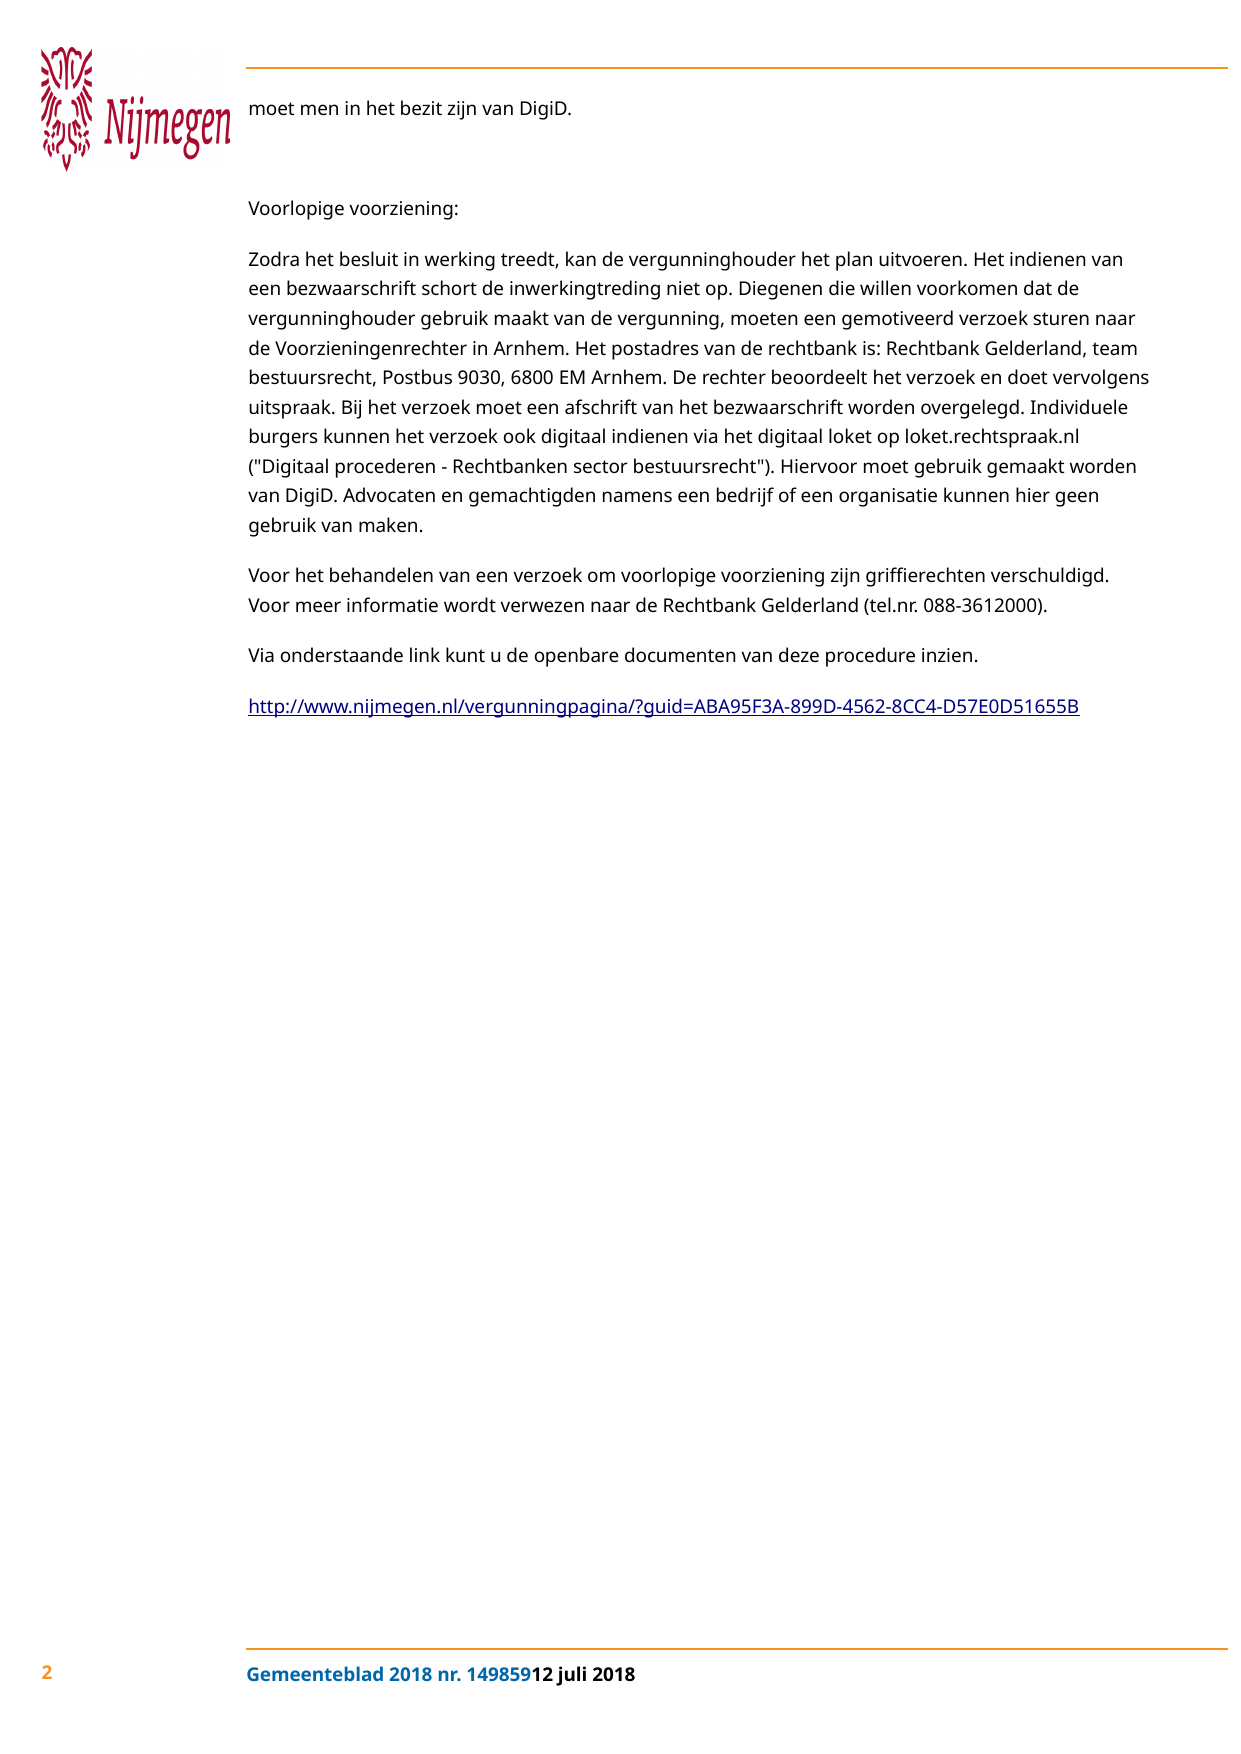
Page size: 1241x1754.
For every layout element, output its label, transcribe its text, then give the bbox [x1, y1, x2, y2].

picture [41, 47, 231, 172]
text Voor het behandelen van een verzoek om voorlopige voorziening zijn griffierechten verschuldigd. Voor meer informatie wordt verwezen naar de Rechtbank Gelderland (tel.nr. 088-3612000). [248, 563, 1152, 618]
text Zodra het besluit in werking treedt, kan de vergunninghouder het plan uitvoeren. Het indienen van een bezwaarschrift schort de inwerkingtreding niet op. Diegenen die willen voorkomen dat de vergunninghouder gebruik maakt van de vergunning, moeten een gemotiveerd verzoek sturen naar de Voorzieningenrechter in Arnhem. Het postadres van de rechtbank is: Rechtbank Gelderland, team bestuursrecht, Postbus 9030, 6800 EM Arnhem. De rechter beoordeelt het verzoek en doet vervolgens uitspraak. Bij het verzoek moet een afschrift van het bezwaarschrift worden overgelegd. Individuele burgers kunnen het verzoek ook digitaal indienen via het digitaal loket op loket.rechtspraak.nl ("Digitaal procederen - Rechtbanken sector bestuursrecht"). Hiervoor moet gebruik gemaakt worden van DigiD. Advocaten en gemachtigden namens een bedrijf of een organisatie kunnen hier geen gebruik van maken. [248, 246, 1152, 538]
text Via onderstaande link kunt u de openbare documenten van deze procedure inzien. [248, 643, 1152, 668]
text http://www.nijmegen.nl/vergunningpagina/?guid=ABA95F3A-899D-4562-8CC4-D57E0D51655B [248, 693, 1152, 719]
text Voorlopige voorziening: [248, 196, 1152, 221]
text moet men in het bezit zijn van DigiD. [248, 95, 1152, 121]
